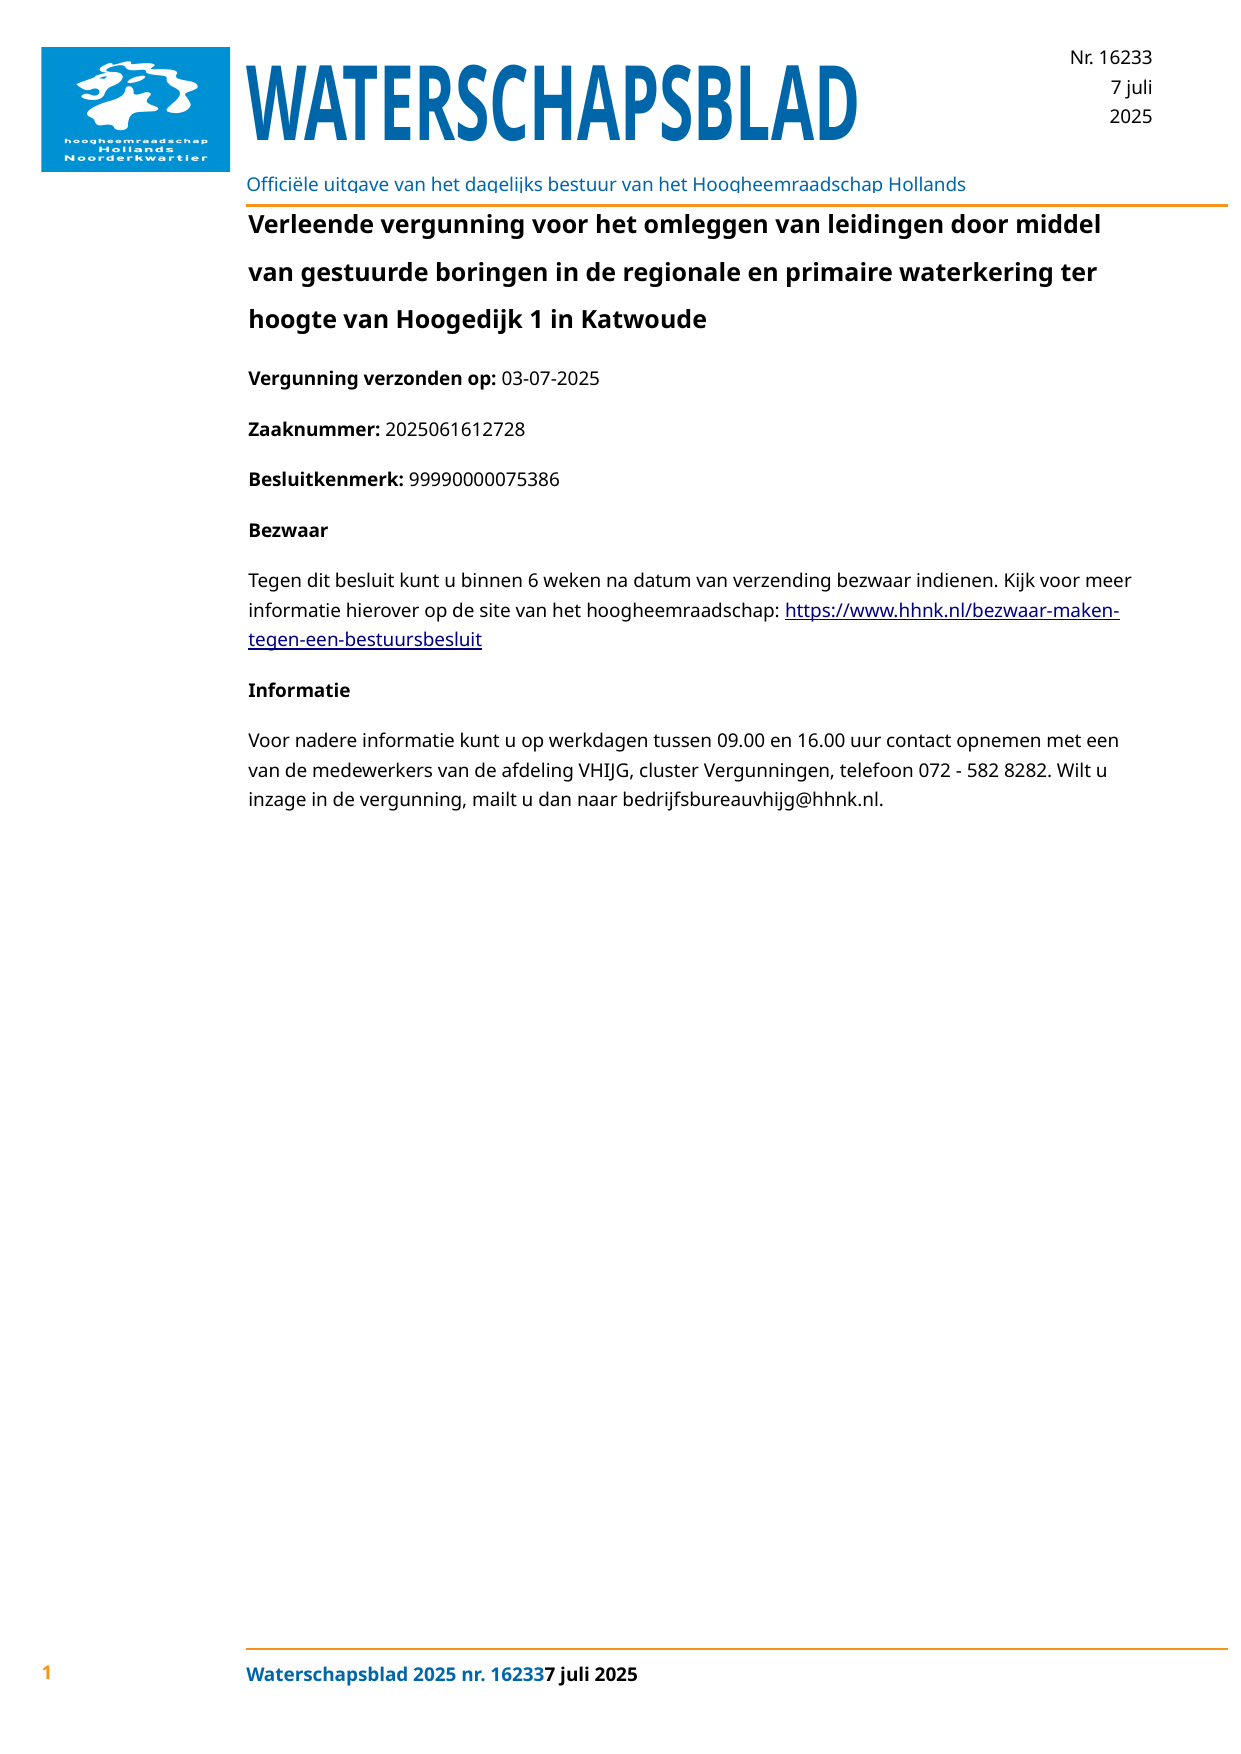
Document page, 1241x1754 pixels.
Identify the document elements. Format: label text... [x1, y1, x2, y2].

text Voor nadere informatie kunt u op werkdagen tussen 09.00 en 16.00 uur contact opnemen met een van de medewerkers van de afdeling VHIJG, cluster Vergunningen, telefoon 072 - 582 8282. Wilt u inzage in de vergunning, mailt u dan naar bedrijfsbureauvhijg@hhnk.nl. [248, 727, 1152, 812]
picture [118, 62, 197, 112]
text Zaaknummer: 2025061612728 [248, 416, 1152, 442]
text Besluitkenmerk: 99990000075386 [248, 466, 1152, 492]
picture [129, 76, 144, 82]
text Tegen dit besluit kunt u binnen 6 weken na datum van verzending bezwaar indienen. Kijk voor meer informatie hierover op de site van het hoogheemraadschap: https://www.hhnk.nl/bezwaar-maken-tegen-een-bestuursbesluit [248, 567, 1152, 652]
text Bezwaar [248, 517, 1152, 542]
text Informatie [248, 677, 1152, 702]
text Vergunning verzonden op: 03-07-2025 [248, 366, 1152, 391]
picture [88, 87, 157, 130]
picture [78, 64, 122, 99]
text Verleende vergunning voor het omleggen van leidingen door middel van gestuurde boringen in de regionale en primaire waterkering ter hoogte van Hoogedijk 1 in Katwoude [248, 207, 1152, 336]
